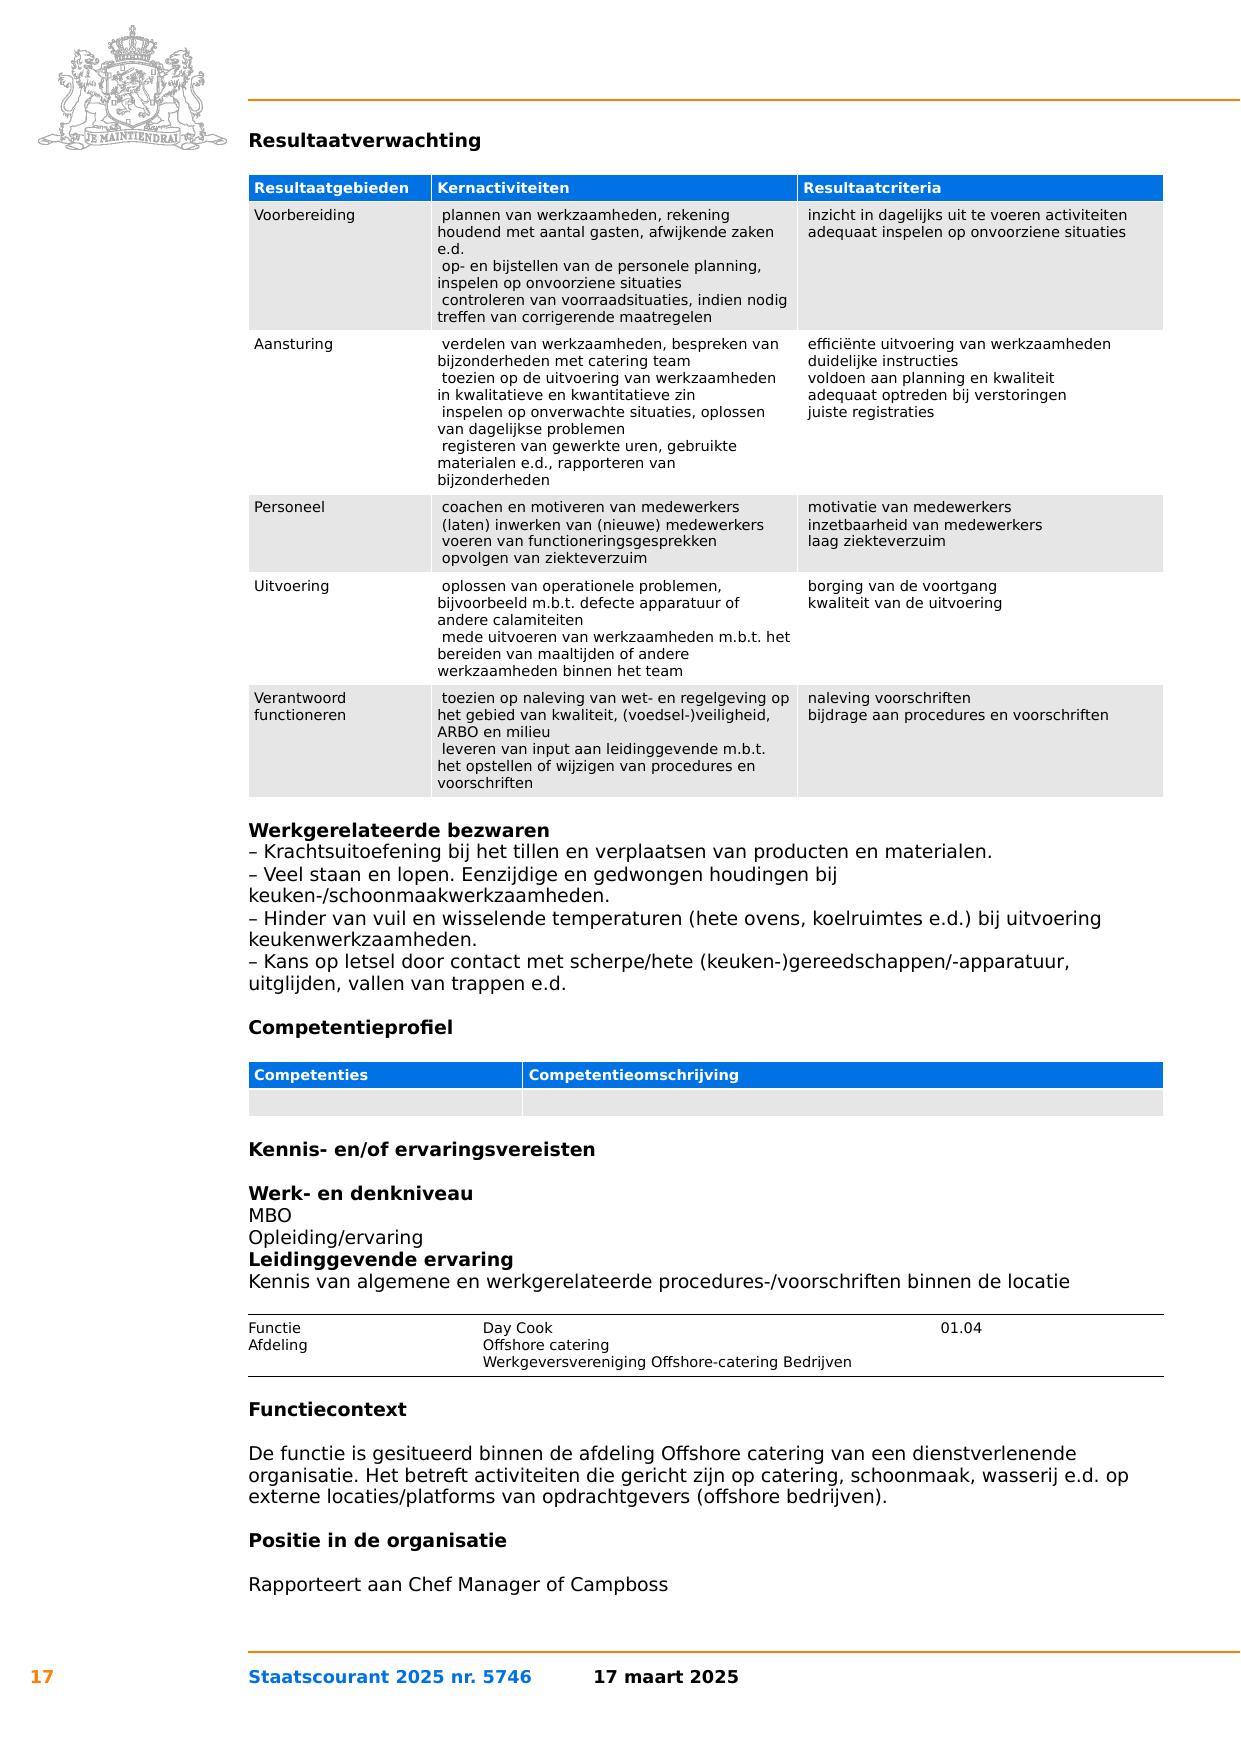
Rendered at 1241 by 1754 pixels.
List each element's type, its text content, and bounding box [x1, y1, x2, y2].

text – Veel staan en lopen. Eenzijdige en gedwongen houdingen bij keuken-/schoonmaakwerkzaamheden. [248, 863, 1163, 907]
table_header Resultaatcriteria [798, 175, 1163, 201]
subtitle Competentieprofiel [248, 1017, 1163, 1039]
table_cell Voorbereiding [249, 202, 431, 330]
subtitle Functiecontext [248, 1399, 1163, 1421]
table_header Functie Afdeling [248, 1315, 477, 1376]
table_cell [249, 1090, 522, 1116]
text Werk- en denkniveau [248, 1183, 1163, 1204]
table_cell ­ verdelen van werkzaamheden, bespreken van bijzonderheden met catering team ­ toezien op de uitvoering van werkzaamheden in kwalitatieve en kwantitatieve zin ­ inspelen op onverwachte situaties, oplossen van dagelijkse problemen ­ registeren van gewerkte uren, gebruikte materialen e.d., rapporteren van bijzonderheden [432, 331, 797, 494]
table_cell Aansturing [249, 331, 431, 494]
text – Krachtsuitoefening bij het tillen en verplaatsen van producten en materialen. [248, 841, 1163, 863]
text – Hinder van vuil en wisselende temperaturen (hete ovens, koelruimtes e.d.) bij uitvoering keukenwerkzaamheden. [248, 907, 1163, 951]
text Opleiding/ervaring [248, 1227, 1163, 1248]
table_header Resultaatgebieden [249, 175, 431, 201]
text Leidinggevende ervaring [248, 1248, 1163, 1271]
table_header Kernactiviteiten [432, 175, 797, 201]
table_header 01.04 [935, 1315, 1163, 1376]
table_cell ­ efficiënte uitvoering van werkzaamheden ­ duidelijke instructies ­ voldoen aan planning en kwaliteit ­ adequaat optreden bij verstoringen ­ juiste registraties [798, 331, 1163, 494]
table_cell ­ toezien op naleving van wet- en regelgeving op het gebied van kwaliteit, (voedsel-)veiligheid, ARBO en milieu ­ leveren van input aan leidinggevende m.b.t. het opstellen of wijzigen van procedures en voorschriften [432, 685, 797, 797]
table_cell ­ inzicht in dagelijks uit te voeren activiteiten ­ adequaat inspelen op onvoorziene situaties [798, 202, 1163, 330]
picture [38, 25, 227, 150]
table_cell Uitvoering [249, 573, 431, 684]
table_cell [523, 1090, 1163, 1116]
text – Kans op letsel door contact met scherpe/hete (keuken-)gereedschappen/-apparatuur, uitglijden, vallen van trappen e.d. [248, 951, 1163, 995]
table_cell Verantwoord functioneren [249, 685, 431, 797]
subtitle Kennis- en/of ervaringsvereisten [248, 1139, 1163, 1161]
table_cell ­ borging van de voortgang ­ kwaliteit van de uitvoering [798, 573, 1163, 684]
table_cell ­ oplossen van operationele problemen, bijvoorbeeld m.b.t. defecte apparatuur of andere calamiteiten ­ mede uitvoeren van werkzaamheden m.b.t. het bereiden van maaltijden of andere werkzaamheden binnen het team [432, 573, 797, 684]
table_cell ­ coachen en motiveren van medewerkers ­ (laten) inwerken van (nieuwe) medewerkers ­ voeren van functioneringsgesprekken ­ opvolgen van ziekteverzuim [432, 495, 797, 572]
table_header Day Cook Offshore catering Werkgeversvereniging Offshore-catering Bedrijven [477, 1315, 934, 1376]
text Kennis van algemene en werkgerelateerde procedures-/voorschriften binnen de locatie [248, 1271, 1163, 1292]
text MBO [248, 1204, 1163, 1227]
table_cell Personeel [249, 495, 431, 572]
table_cell ­ plannen van werkzaamheden, rekening houdend met aantal gasten, afwijkende zaken e.d. ­ op- en bijstellen van de personele planning, inspelen op onvoorziene situaties ­ controleren van voorraadsituaties, indien nodig treffen van corrigerende maatregelen [432, 202, 797, 330]
subtitle Resultaatverwachting [248, 130, 1163, 152]
subtitle Werkgerelateerde bezwaren [248, 819, 1163, 841]
text De functie is gesitueerd binnen de afdeling Offshore catering van een dienstverlenende organisatie. Het betreft activiteiten die gericht zijn op catering, schoonmaak, wasserij e.d. op externe locaties/platforms van opdrachtgevers (offshore bedrijven). [248, 1442, 1163, 1508]
text Rapporteert aan Chef Manager of Campboss [248, 1574, 1163, 1596]
table_header Competenties [249, 1062, 522, 1088]
table_header Competentieomschrijving [523, 1062, 1163, 1088]
table_cell ­ naleving voorschriften ­ bijdrage aan procedures en voorschriften [798, 685, 1163, 797]
table_cell ­ motivatie van medewerkers ­ inzetbaarheid van medewerkers ­ laag ziekteverzuim [798, 495, 1163, 572]
subtitle Positie in de organisatie [248, 1530, 1163, 1552]
